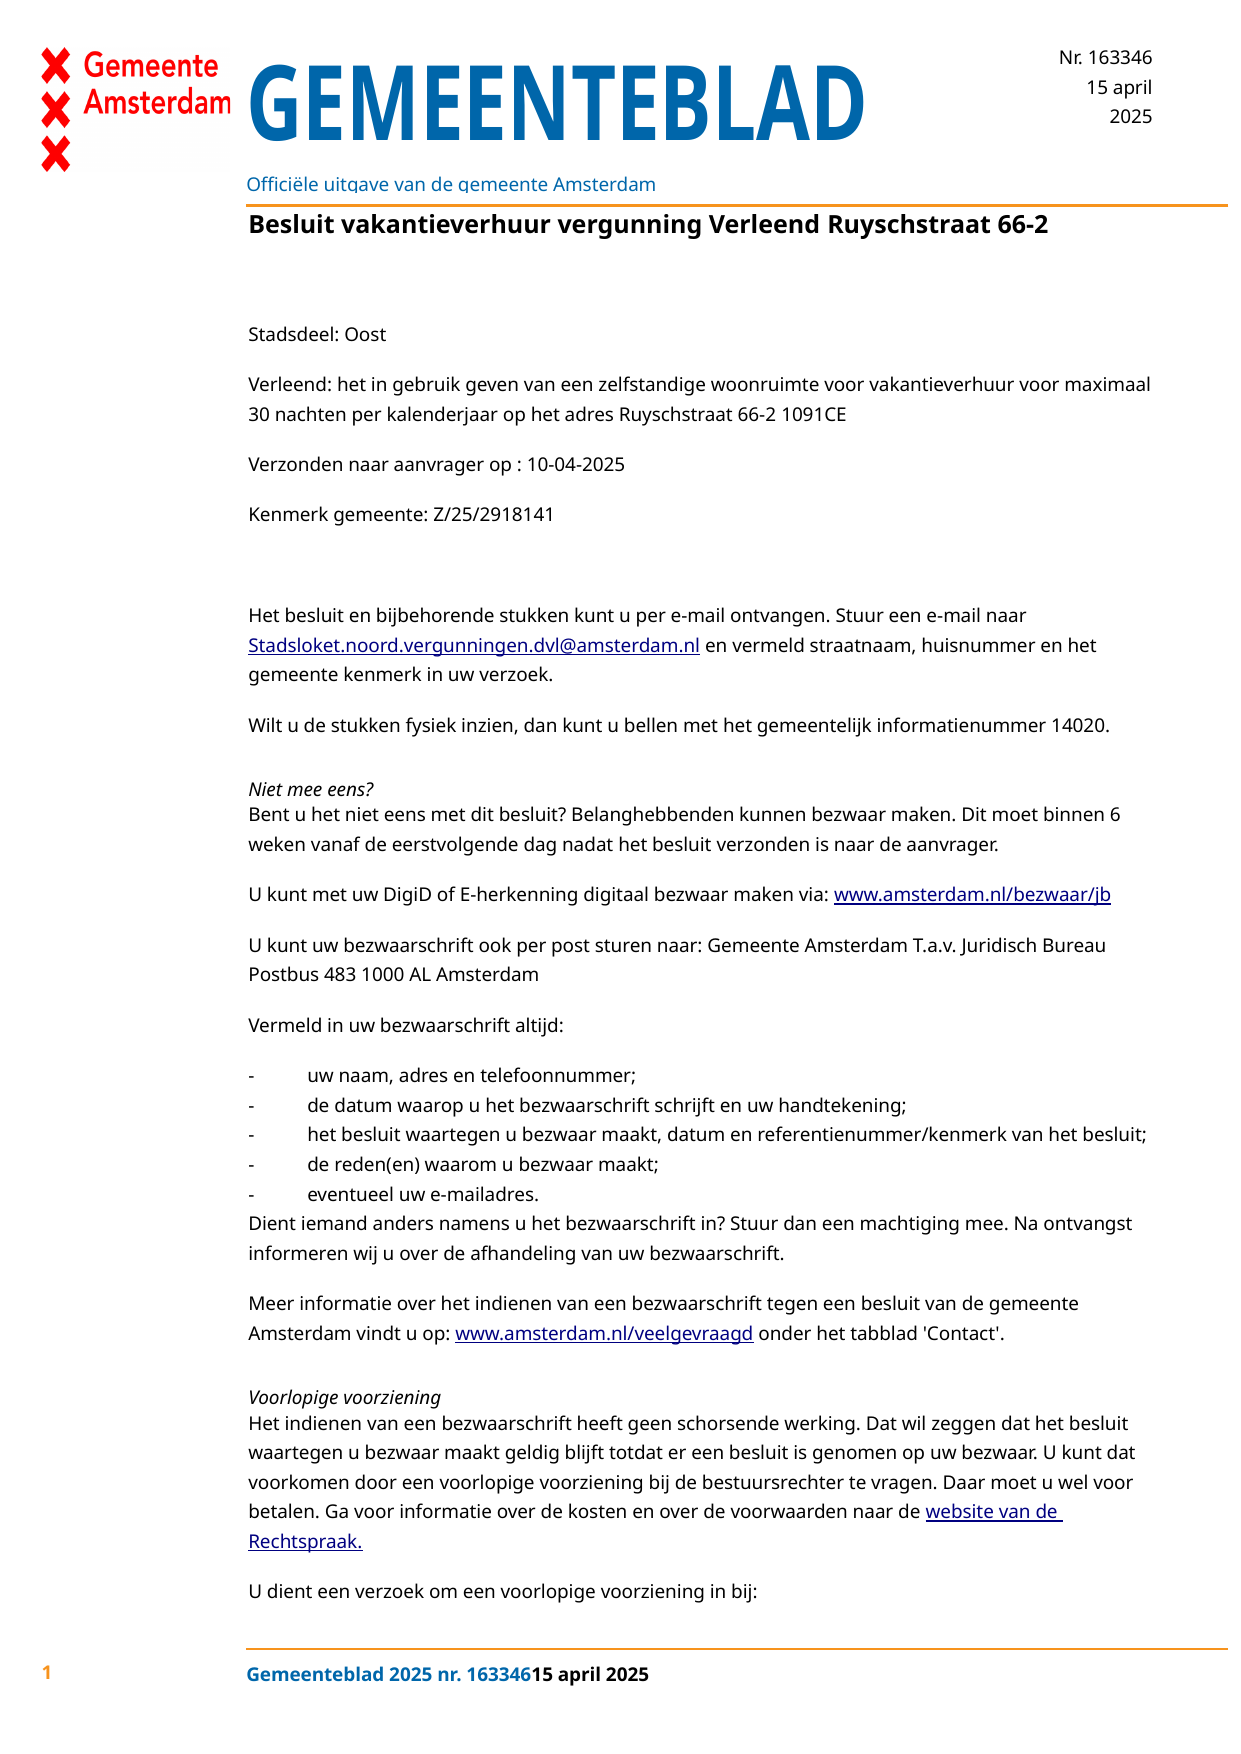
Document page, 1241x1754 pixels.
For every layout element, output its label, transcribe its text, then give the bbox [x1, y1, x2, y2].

text Stadsdeel: Oost [248, 321, 1152, 346]
text Verzonden naar aanvrager op : 10-04-2025 [248, 451, 1152, 477]
text Wilt u de stukken fysiek inzien, dan kunt u bellen met het gemeentelijk informatienummer 14020. [248, 712, 1152, 738]
text Kenmerk gemeente: Z/25/2918141 [248, 502, 1152, 527]
text U kunt met uw DigiD of E-herkenning digitaal bezwaar maken via: www.amsterdam.nl/bezwaar/jb [248, 882, 1152, 907]
text Voorlopige voorziening [248, 1384, 1152, 1410]
text Het indienen van een bezwaarschrift heeft geen schorsende werking. Dat wil zeggen dat het besluit waartegen u bezwaar maakt geldig blijft totdat er een besluit is genomen op uw bezwaar. U kunt dat voorkomen door een voorlopige voorziening bij de bestuursrechter te vragen. Daar moet u wel voor betalen. Ga voor informatie over de kosten en over de voorwaarden naar de website van de Rechtspraak. [248, 1410, 1152, 1554]
text Besluit vakantieverhuur vergunning Verleend Ruyschstraat 66-2 [248, 207, 1152, 241]
text Meer informatie over het indienen van een bezwaarschrift tegen een besluit van de gemeente Amsterdam vindt u op: www.amsterdam.nl/veelgevraagd onder het tabblad 'Contact'. [248, 1290, 1152, 1346]
text Dient iemand anders namens u het bezwaarschrift in? Stuur dan een machtiging mee. Na ontvangst informeren wij u over de afhandeling van uw bezwaarschrift. [248, 1210, 1152, 1266]
text U dient een verzoek om een voorlopige voorziening in bij: [248, 1578, 1152, 1604]
list de datum waarop u het bezwaarschrift schrijft en uw handtekening; [248, 1092, 1152, 1118]
text U kunt uw bezwaarschrift ook per post sturen naar: Gemeente Amsterdam T.a.v. Juridisch Bureau Postbus 483 1000 AL Amsterdam [248, 932, 1152, 987]
picture [41, 47, 231, 172]
text Niet mee eens? [248, 776, 1152, 802]
text Vermeld in uw bezwaarschrift altijd: [248, 1012, 1152, 1038]
text Het besluit en bijbehorende stukken kunt u per e-mail ontvangen. Stuur een e-mail naar Stadsloket.noord.vergunningen.dvl@amsterdam.nl en vermeld straatnaam, huisnummer en het gemeente kenmerk in uw verzoek. [248, 602, 1152, 687]
list het besluit waartegen u bezwaar maakt, datum en referentienummer/kenmerk van het besluit; [248, 1122, 1152, 1147]
text Verleend: het in gebruik geven van een zelfstandige woonruimte voor vakantieverhuur voor maximaal 30 nachten per kalenderjaar op het adres Ruyschstraat 66-2 1091CE [248, 371, 1152, 426]
list uw naam, adres en telefoonnummer; [248, 1062, 1152, 1088]
text Bent u het niet eens met dit besluit? Belanghebbenden kunnen bezwaar maken. Dit moet binnen 6 weken vanaf de eerstvolgende dag nadat het besluit verzonden is naar de aanvrager. [248, 802, 1152, 857]
list eventueel uw e-mailadres. [248, 1181, 1152, 1207]
list de reden(en) waarom u bezwaar maakt; [248, 1151, 1152, 1177]
